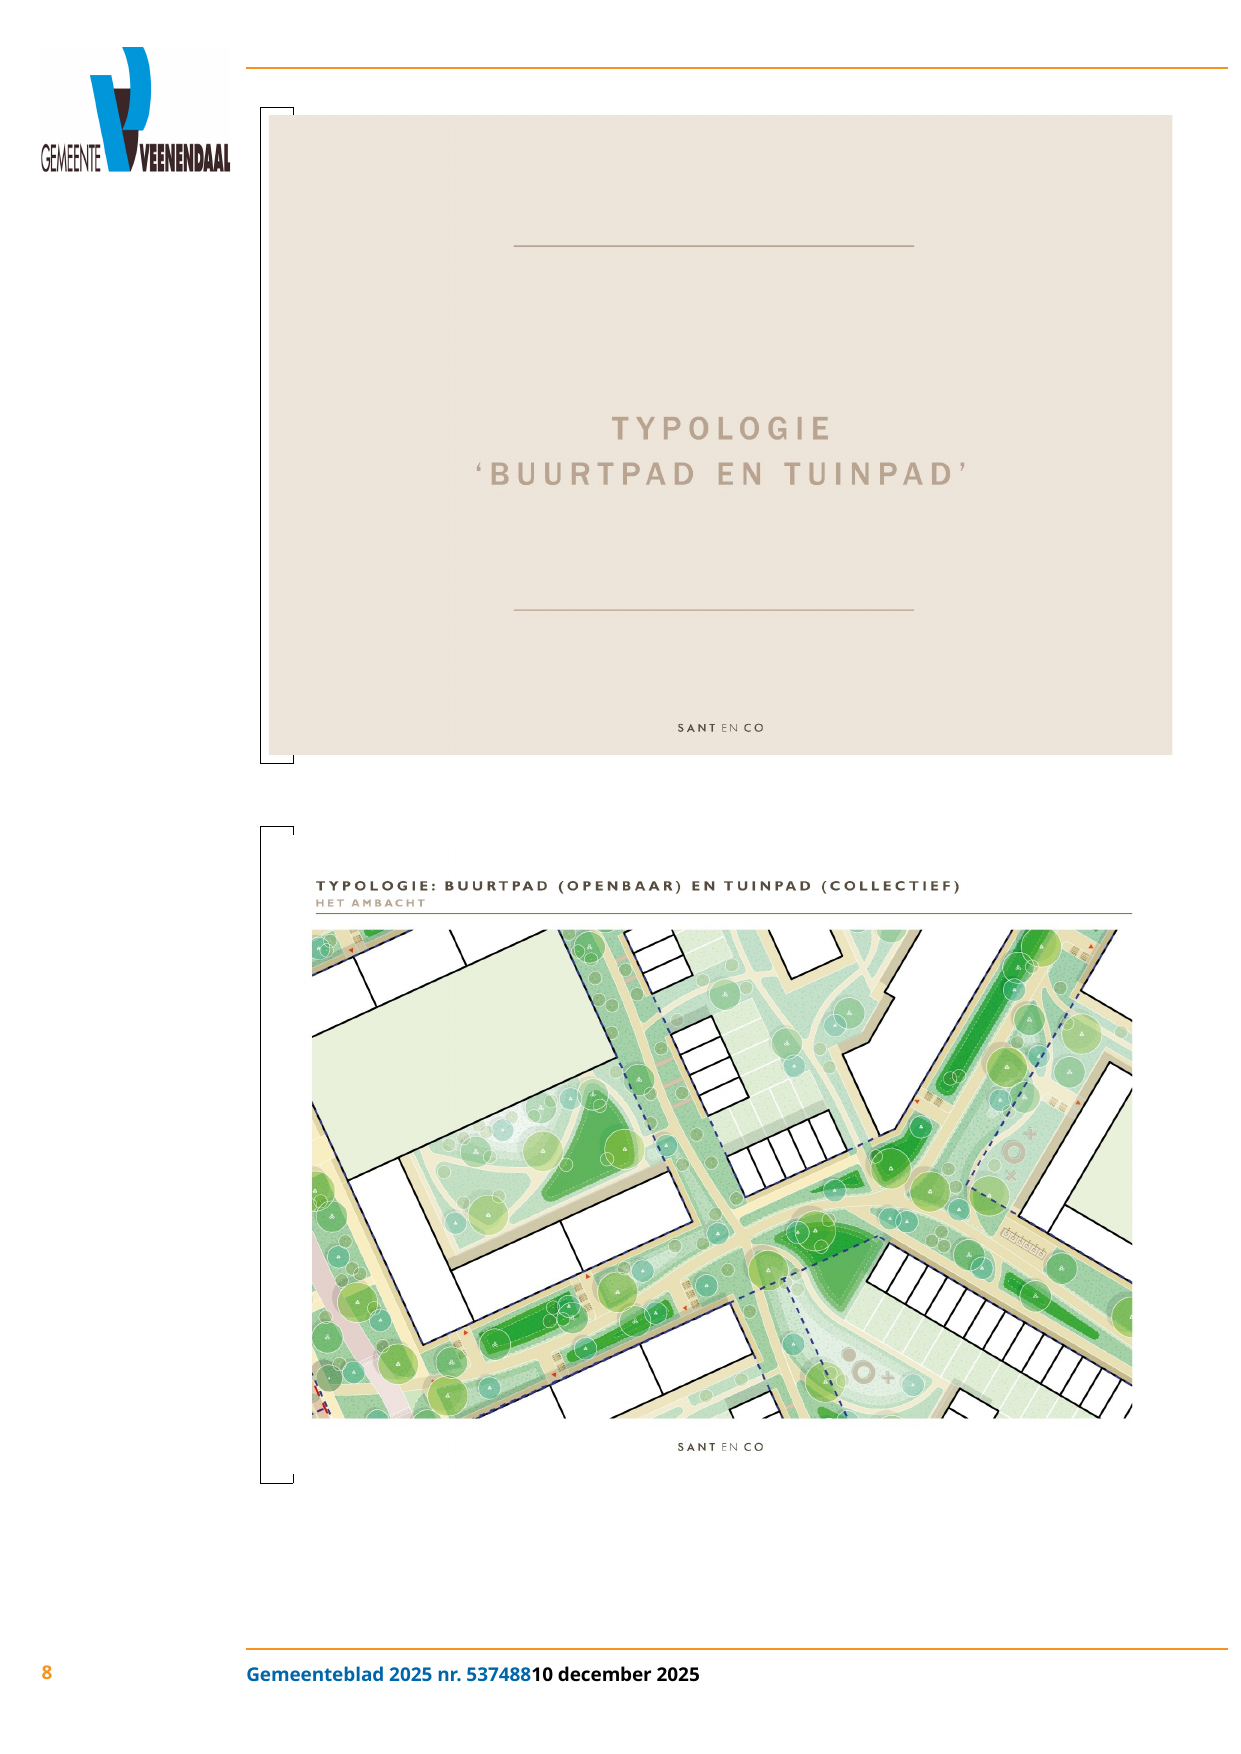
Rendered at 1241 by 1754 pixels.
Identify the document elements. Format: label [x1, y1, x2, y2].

picture [123, 47, 231, 172]
picture [268, 835, 1173, 1474]
picture [41, 47, 130, 172]
picture [268, 115, 1173, 755]
